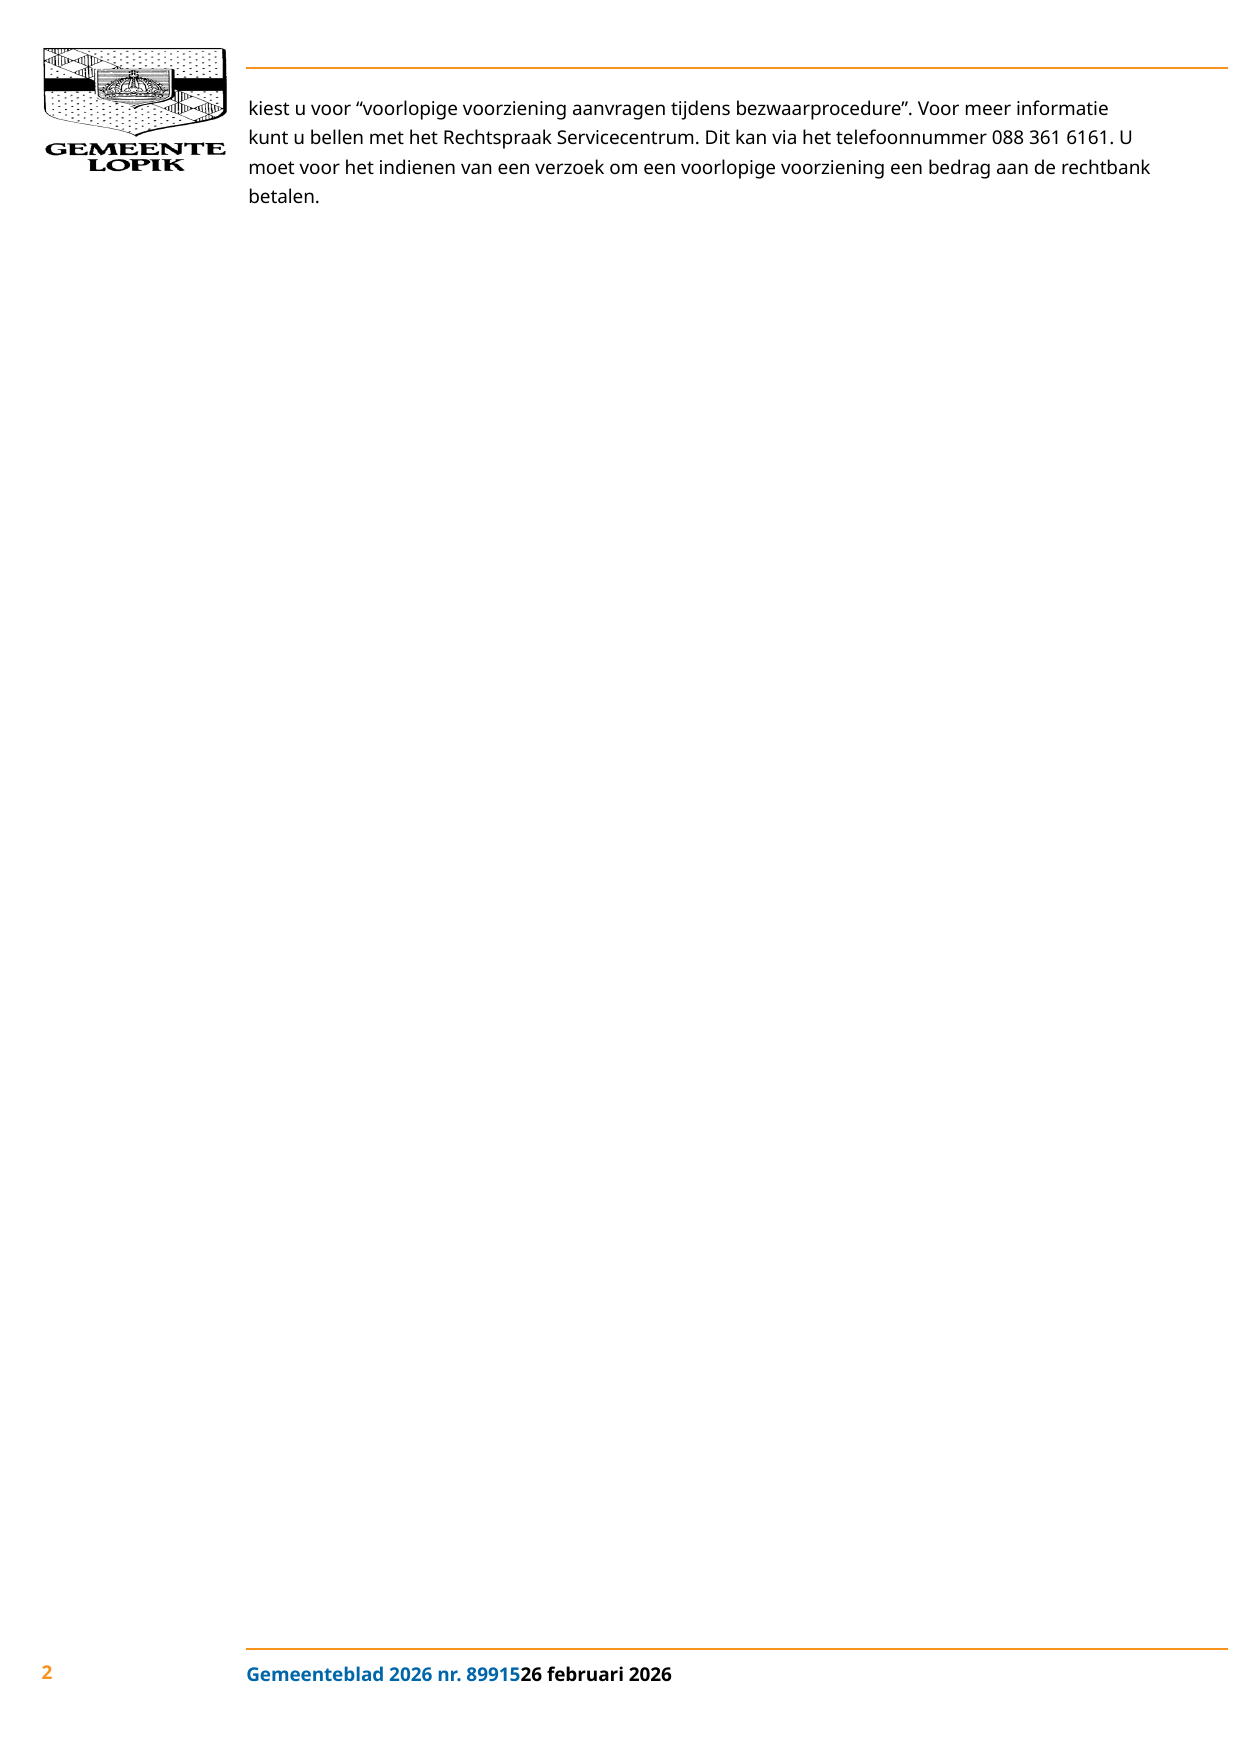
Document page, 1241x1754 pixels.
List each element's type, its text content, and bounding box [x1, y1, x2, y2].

text kiest u voor “voorlopige voorziening aanvragen tijdens bezwaarprocedure”. Voor meer informatie kunt u bellen met het Rechtspraak Servicecentrum. Dit kan via het telefoonnummer 088 361 6161. U moet voor het indienen van een verzoek om een voorlopige voorziening een bedrag aan de rechtbank betalen. [248, 95, 1152, 209]
picture [41, 47, 231, 172]
